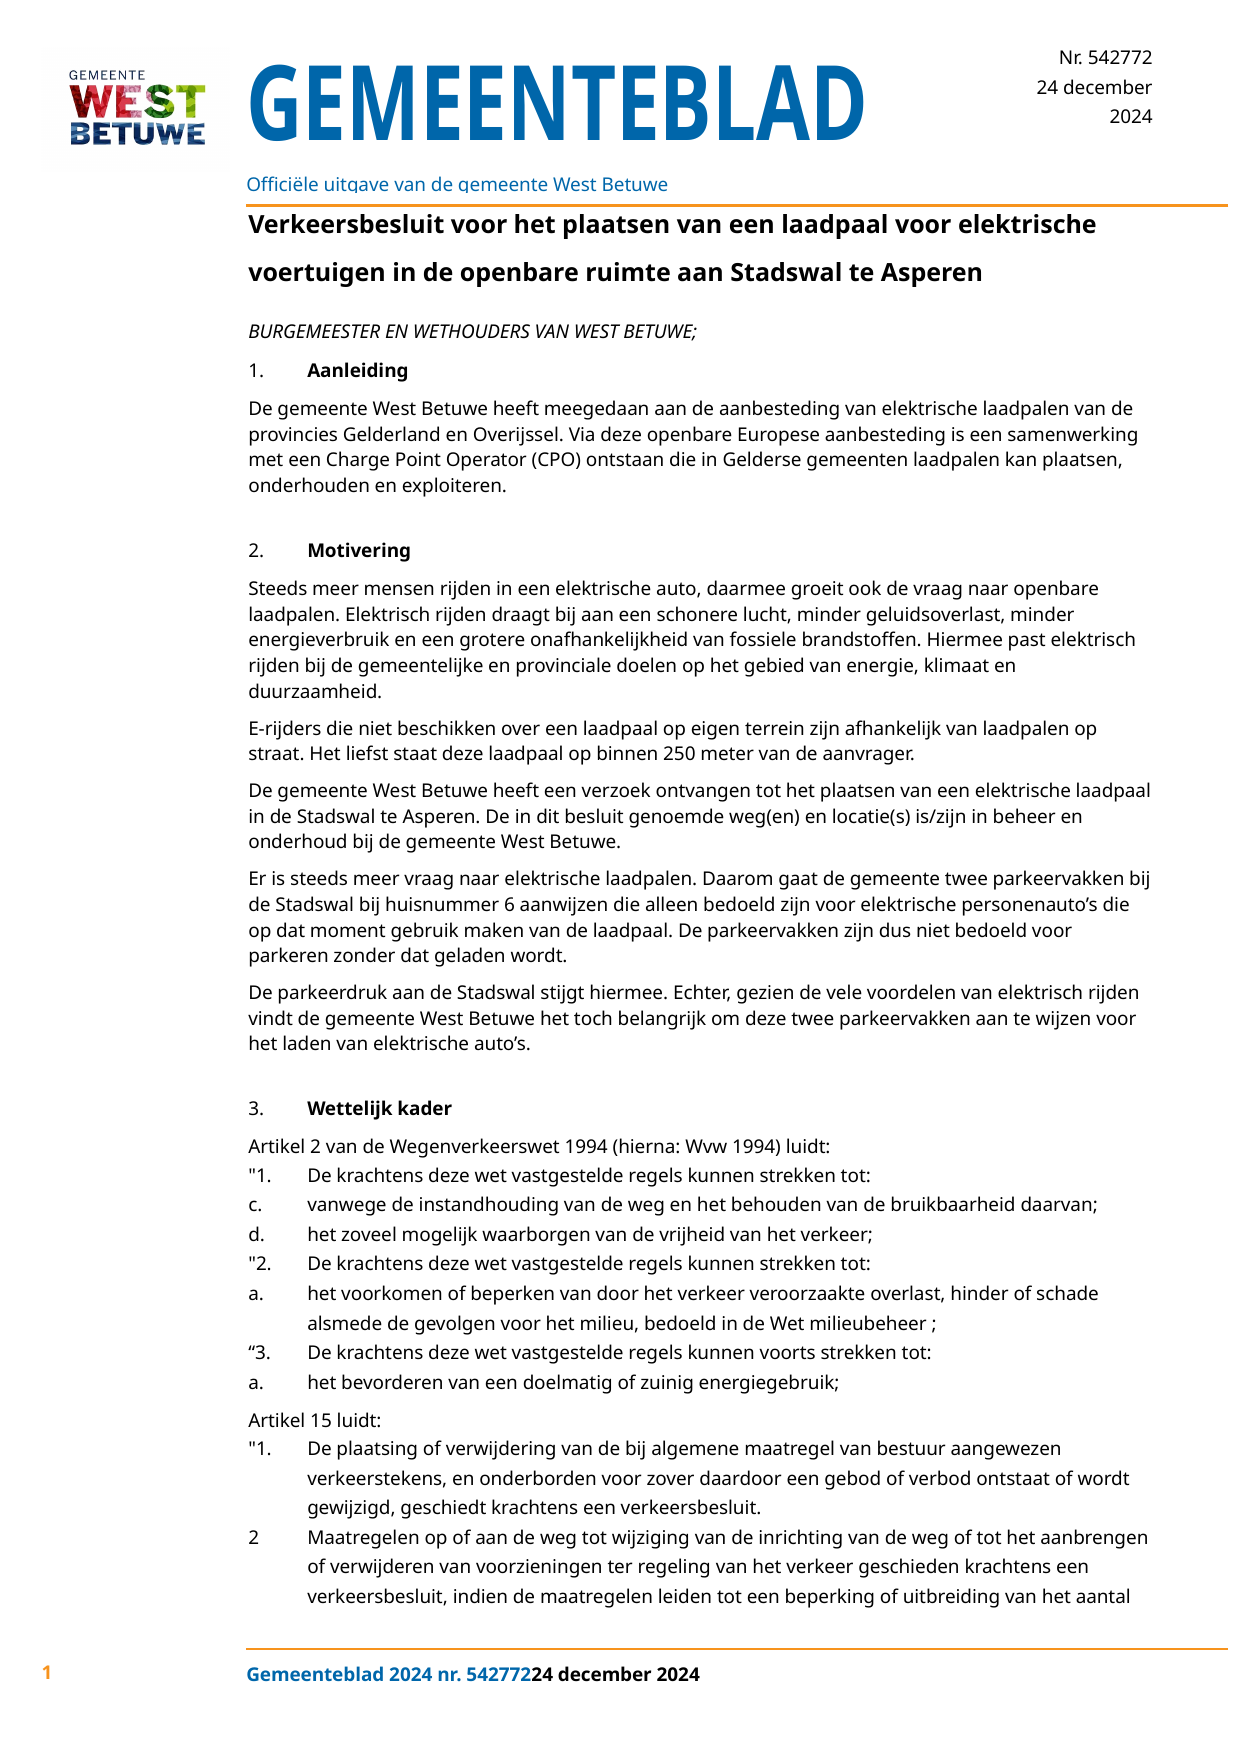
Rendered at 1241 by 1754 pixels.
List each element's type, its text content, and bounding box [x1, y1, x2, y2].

text De gemeente West Betuwe heeft een verzoek ontvangen tot het plaatsen van een elektrische laadpaal in de Stadswal te Asperen. De in dit besluit genoemde weg(en) en locatie(s) is/zijn in beheer en onderhoud bij de gemeente West Betuwe. [248, 777, 1152, 854]
list De krachtens deze wet vastgestelde regels kunnen strekken tot: [248, 1162, 1152, 1188]
list De krachtens deze wet vastgestelde regels kunnen strekken tot: [248, 1251, 1152, 1276]
text Artikel 15 luidt: [248, 1407, 1152, 1433]
list Maatregelen op of aan de weg tot wijziging van de inrichting van de weg of tot het aanbrengen of verwijderen van voorzieningen ter regeling van het verkeer geschieden krachtens een verkeersbesluit, indien de maatregelen leiden tot een beperking of uitbreiding van het aantal [248, 1524, 1152, 1609]
list het bevorderen van een doelmatig of zuinig energiegebruik; [248, 1369, 1152, 1395]
list Aanleiding [248, 357, 1152, 383]
text E-rijders die niet beschikken over een laadpaal op eigen terrein zijn afhankelijk van laadpalen op straat. Het liefst staat deze laadpaal op binnen 250 meter van de aanvrager. [248, 715, 1152, 766]
text Verkeersbesluit voor het plaatsen van een laadpaal voor elektrische voertuigen in de openbare ruimte aan Stadswal te Asperen [248, 207, 1152, 288]
text De parkeerdruk aan de Stadswal stijgt hiermee. Echter, gezien de vele voordelen van elektrisch rijden vindt de gemeente West Betuwe het toch belangrijk om deze twee parkeervakken aan te wijzen voor het laden van elektrische auto’s. [248, 979, 1152, 1056]
list De krachtens deze wet vastgestelde regels kunnen voorts strekken tot: [248, 1339, 1152, 1365]
list het voorkomen of beperken van door het verkeer veroorzaakte overlast, hinder of schade alsmede de gevolgen voor het milieu, bedoeld in de Wet milieubeheer ; [248, 1280, 1152, 1336]
text BURGEMEESTER EN WETHOUDERS VAN WEST BETUWE; [248, 318, 1152, 344]
picture [41, 47, 231, 172]
text Steeds meer mensen rijden in een elektrische auto, daarmee groeit ook de vraag naar openbare laadpalen. Elektrisch rijden draagt bij aan een schonere lucht, minder geluidsoverlast, minder energieverbruik en een grotere onafhankelijkheid van fossiele brandstoffen. Hiermee past elektrisch rijden bij de gemeentelijke en provinciale doelen op het gebied van energie, klimaat en duurzaamheid. [248, 575, 1152, 704]
list vanwege de instandhouding van de weg en het behouden van de bruikbaarheid daarvan; [248, 1191, 1152, 1217]
list het zoveel mogelijk waarborgen van de vrijheid van het verkeer; [248, 1221, 1152, 1247]
text De gemeente West Betuwe heeft meegedaan aan de aanbesteding van elektrische laadpalen van de provincies Gelderland en Overijssel. Via deze openbare Europese aanbesteding is een samenwerking met een Charge Point Operator (CPO) ontstaan die in Gelderse gemeenten laadpalen kan plaatsen, onderhouden en exploiteren. [248, 395, 1152, 498]
list Wettelijk kader [248, 1096, 1152, 1121]
text Er is steeds meer vraag naar elektrische laadpalen. Daarom gaat de gemeente twee parkeervakken bij de Stadswal bij huisnummer 6 aanwijzen die alleen bedoeld zijn voor elektrische personenauto’s die op dat moment gebruik maken van de laadpaal. De parkeervakken zijn dus niet bedoeld voor parkeren zonder dat geladen wordt. [248, 865, 1152, 968]
text Artikel 2 van de Wegenverkeerswet 1994 (hierna: Wvw 1994) luidt: [248, 1133, 1152, 1159]
list Motivering [248, 537, 1152, 563]
list De plaatsing of verwijdering van de bij algemene maatregel van bestuur aangewezen verkeerstekens, en onderborden voor zover daardoor een gebod of verbod ontstaat of wordt gewijzigd, geschiedt krachtens een verkeersbesluit. [248, 1435, 1152, 1520]
